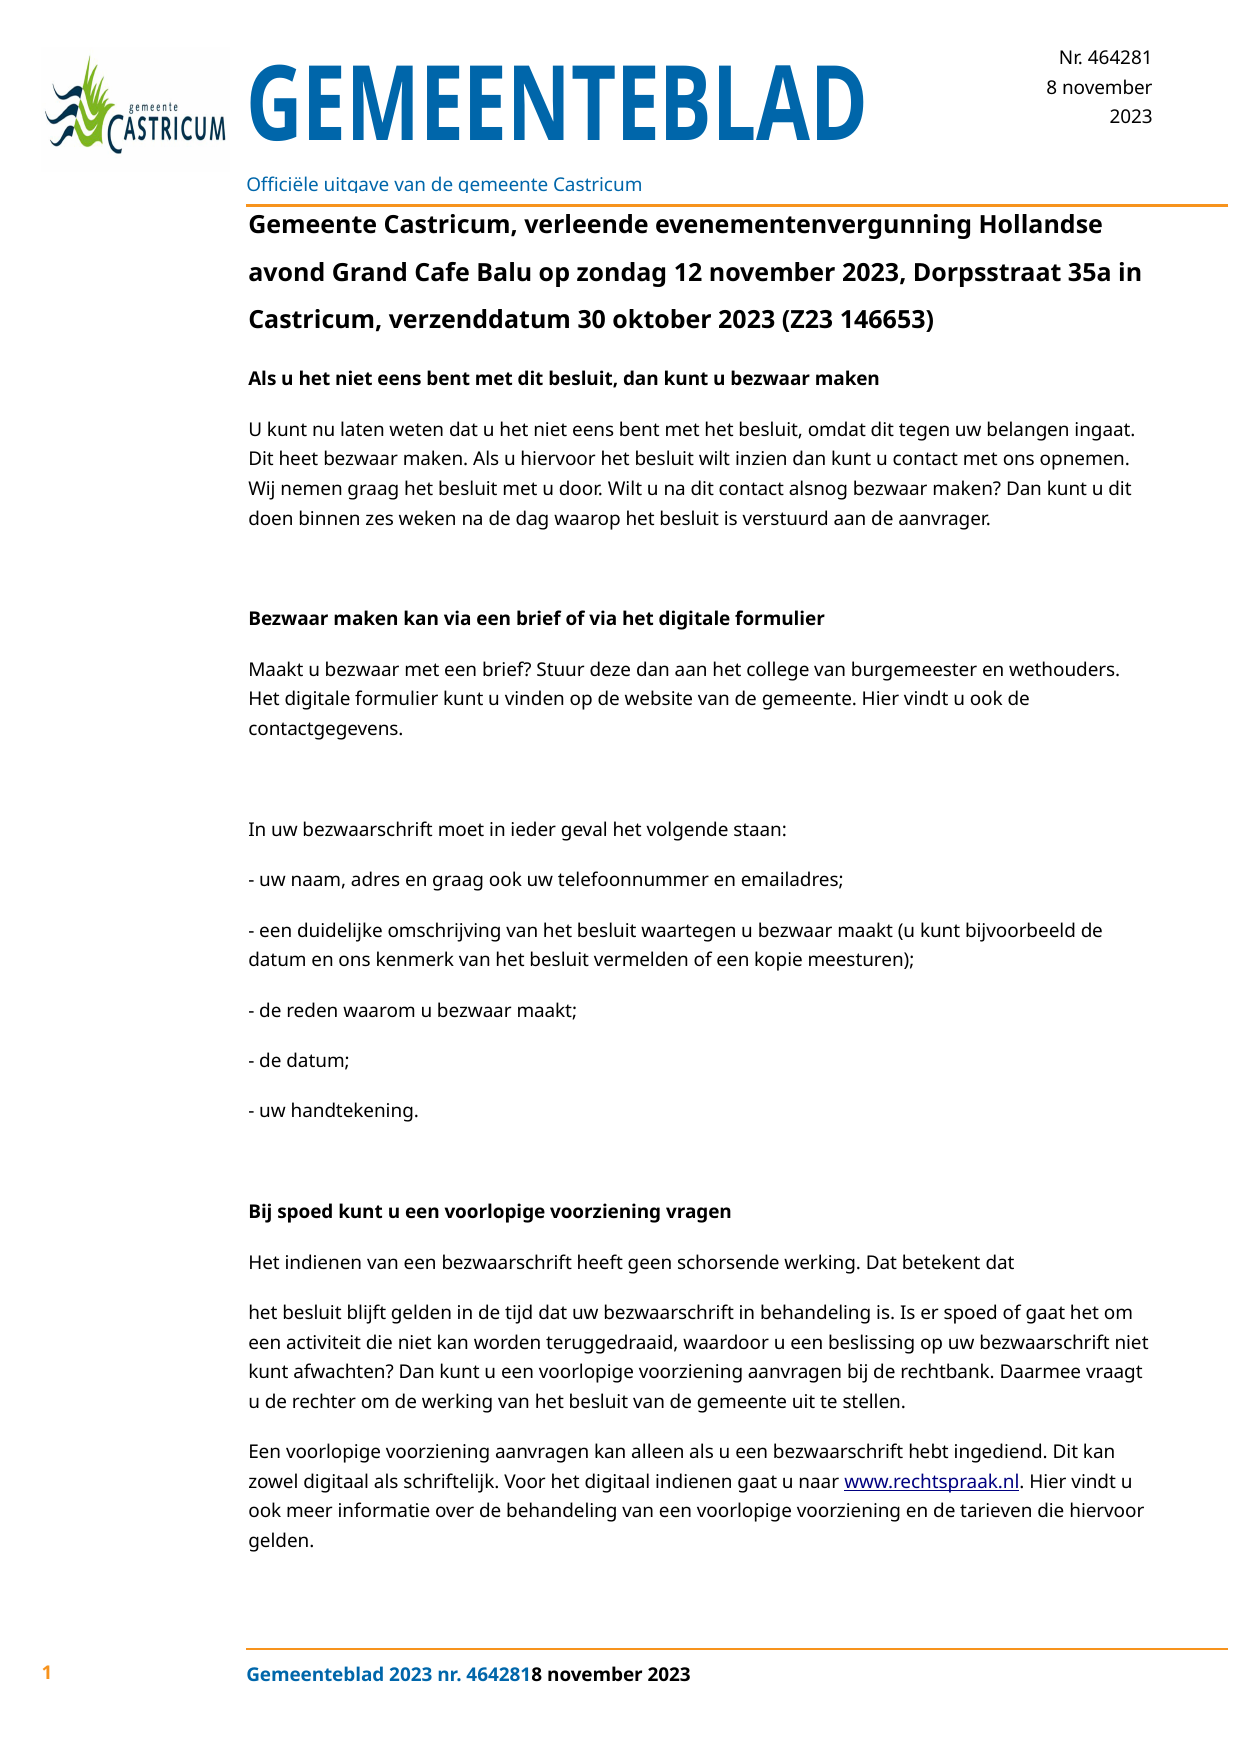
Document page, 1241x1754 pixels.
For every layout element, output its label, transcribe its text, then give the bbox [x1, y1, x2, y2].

text - de datum; [248, 1047, 1152, 1073]
text - een duidelijke omschrijving van het besluit waartegen u bezwaar maakt (u kunt bijvoorbeeld de datum en ons kenmerk van het besluit vermelden of een kopie meesturen); [248, 917, 1152, 972]
text - de reden waarom u bezwaar maakt; [248, 997, 1152, 1022]
text Het indienen van een bezwaarschrift heeft geen schorsende werking. Dat betekent dat [248, 1249, 1152, 1274]
text In uw bezwaarschrift moet in ieder geval het volgende staan: [248, 816, 1152, 842]
text Bezwaar maken kan via een brief of via het digitale formulier [248, 606, 1152, 631]
text het besluit blijft gelden in de tijd dat uw bezwaarschrift in behandeling is. Is er spoed of gaat het om een activiteit die niet kan worden teruggedraaid, waardoor u een beslissing op uw bezwaarschrift niet kunt afwachten? Dan kunt u een voorlopige voorziening aanvragen bij de rechtbank. Daarmee vraagt u de rechter om de werking van het besluit van de gemeente uit te stellen. [248, 1299, 1152, 1414]
text - uw handtekening. [248, 1098, 1152, 1123]
text Een voorlopige voorziening aanvragen kan alleen als u een bezwaarschrift hebt ingediend. Dit kan zowel digitaal als schriftelijk. Voor het digitaal indienen gaat u naar www.rechtspraak.nl. Hier vindt u ook meer informatie over de behandeling van een voorlopige voorziening en de tarieven die hiervoor gelden. [248, 1438, 1152, 1553]
text Gemeente Castricum, verleende evenementenvergunning Hollandse avond Grand Cafe Balu op zondag 12 november 2023, Dorpsstraat 35a in Castricum, verzenddatum 30 oktober 2023 (Z23 146653) [248, 207, 1152, 336]
text Maakt u bezwaar met een brief? Stuur deze dan aan het college van burgemeester en wethouders. Het digitale formulier kunt u vinden op de website van de gemeente. Hier vindt u ook de contactgegevens. [248, 656, 1152, 741]
text Als u het niet eens bent met dit besluit, dan kunt u bezwaar maken [248, 366, 1152, 391]
text U kunt nu laten weten dat u het niet eens bent met het besluit, omdat dit tegen uw belangen ingaat. Dit heet bezwaar maken. Als u hiervoor het besluit wilt inzien dan kunt u contact met ons opnemen. Wij nemen graag het besluit met u door. Wilt u na dit contact alsnog bezwaar maken? Dan kunt u dit doen binnen zes weken na de dag waarop het besluit is verstuurd aan de aanvrager. [248, 416, 1152, 530]
text Bij spoed kunt u een voorlopige voorziening vragen [248, 1198, 1152, 1224]
text - uw naam, adres en graag ook uw telefoonnummer en emailadres; [248, 866, 1152, 892]
picture [41, 47, 231, 172]
